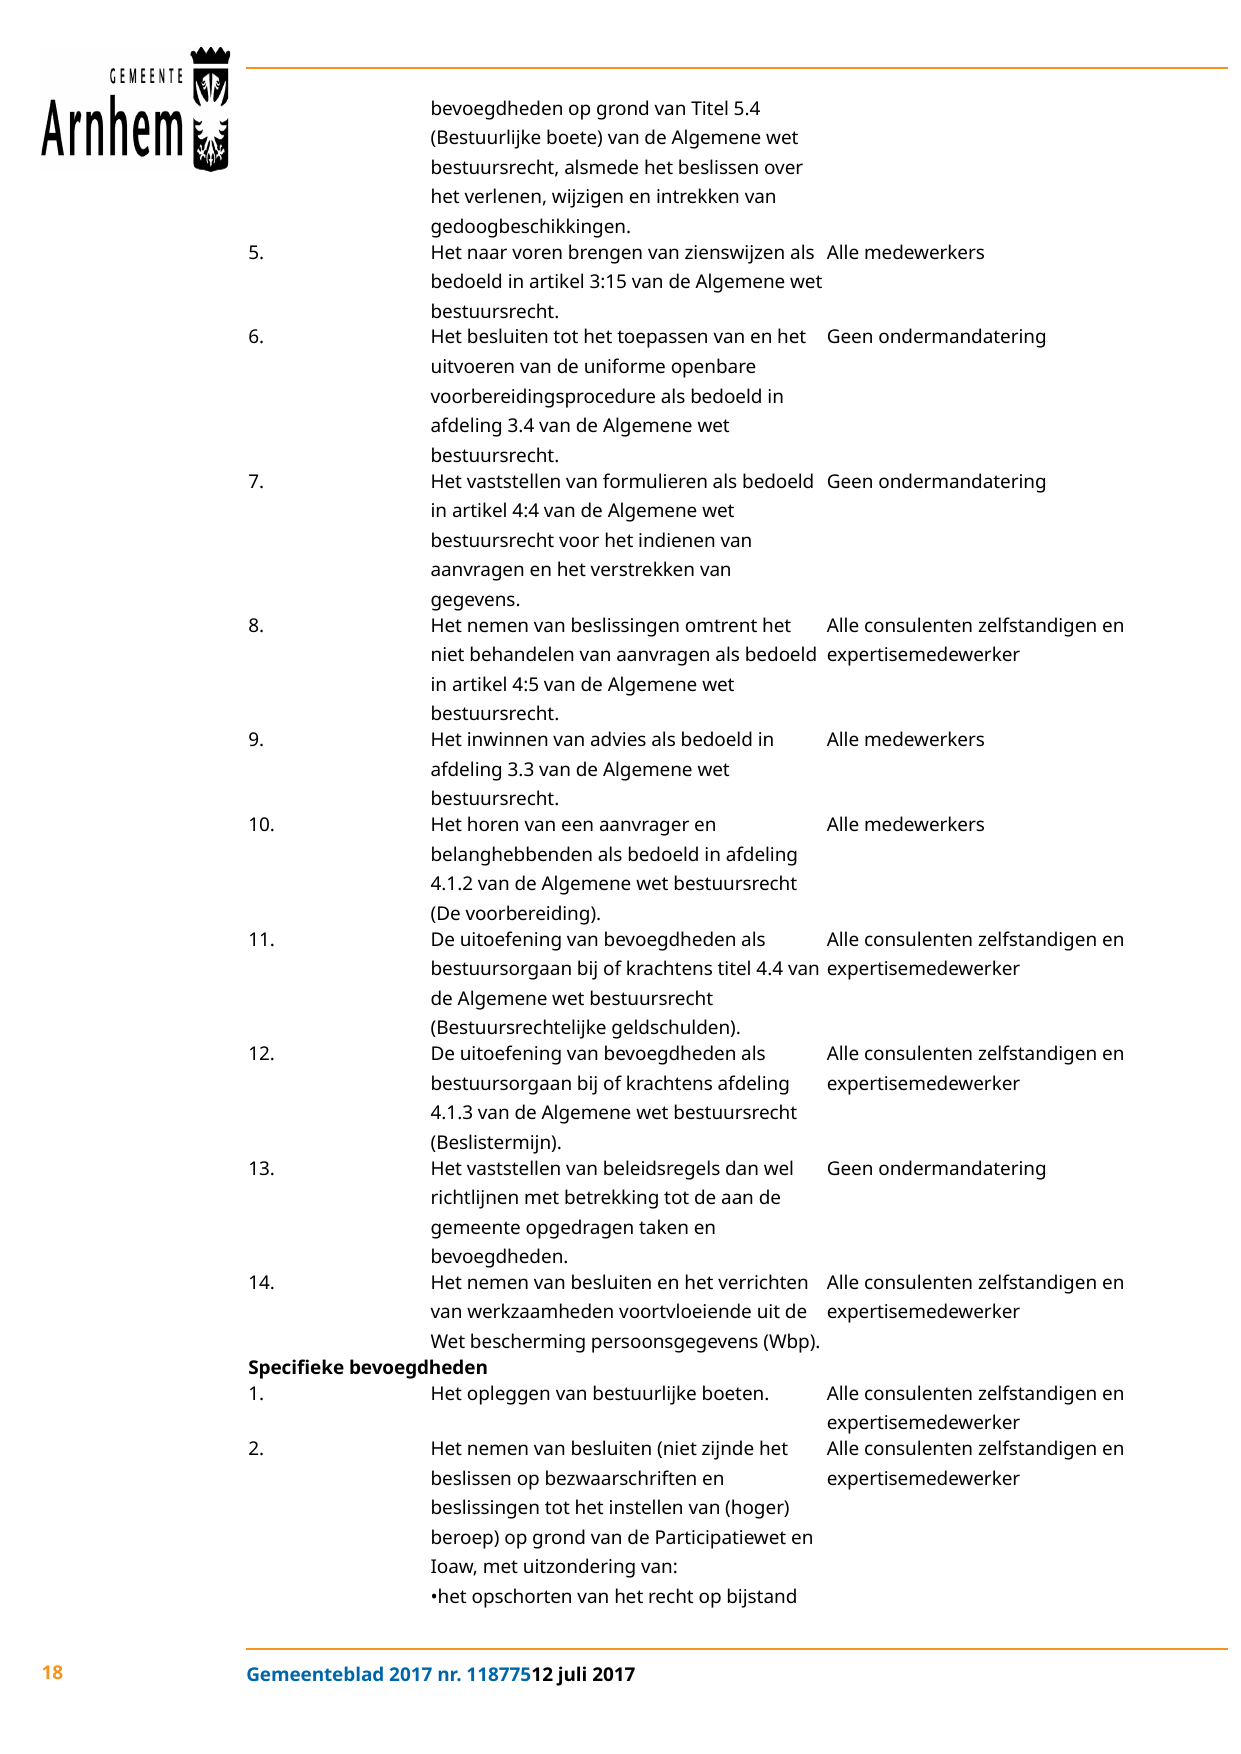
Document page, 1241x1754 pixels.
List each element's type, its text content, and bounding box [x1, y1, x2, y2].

table_cell Alle consulenten zelfstandigen en expertisemedewerker [827, 1269, 1152, 1354]
table_cell Het nemen van besluiten (niet zijnde het beslissen op bezwaarschriften en beslissingen tot het instellen van (hoger) beroep) op grond van de Participatiewet en Ioaw, met uitzondering van: •het opschorten van het recht op bijstand [430, 1435, 827, 1609]
table_cell Geen ondermandatering [827, 324, 1152, 468]
table_cell 12. [248, 1040, 430, 1155]
table_cell Alle consulenten zelfstandigen en expertisemedewerker [827, 1040, 1152, 1155]
table_cell Geen ondermandatering [827, 1155, 1152, 1269]
table_cell Specifieke bevoegdheden [248, 1354, 1152, 1380]
table_cell Alle consulenten zelfstandigen en expertisemedewerker [827, 1435, 1152, 1609]
table_cell Alle consulenten zelfstandigen en expertisemedewerker [827, 1380, 1152, 1435]
picture [41, 47, 231, 172]
table_cell Het vaststellen van formulieren als bedoeld in artikel 4:4 van de Algemene wet bestuursrecht voor het indienen van aanvragen en het verstrekken van gegevens. [430, 468, 827, 612]
table_cell 9. [248, 726, 430, 811]
table_cell Het horen van een aanvrager en belanghebbenden als bedoeld in afdeling 4.1.2 van de Algemene wet bestuursrecht (De voorbereiding). [430, 811, 827, 926]
table_cell Alle medewerkers [827, 811, 1152, 926]
table_cell 2. [248, 1435, 430, 1609]
table_cell 5. [248, 239, 430, 324]
table_cell Het vaststellen van beleidsregels dan wel richtlijnen met betrekking tot de aan de gemeente opgedragen taken en bevoegdheden. [430, 1155, 827, 1269]
table_cell De uitoefening van bevoegdheden als bestuursorgaan bij of krachtens titel 4.4 van de Algemene wet bestuursrecht (Bestuursrechtelijke geldschulden). [430, 926, 827, 1040]
table_cell Alle medewerkers [827, 239, 1152, 324]
table_cell [248, 95, 430, 239]
table_cell De uitoefening van bevoegdheden als bestuursorgaan bij of krachtens afdeling 4.1.3 van de Algemene wet bestuursrecht (Beslistermijn). [430, 1040, 827, 1155]
table_cell Het nemen van beslissingen omtrent het niet behandelen van aanvragen als bedoeld in artikel 4:5 van de Algemene wet bestuursrecht. [430, 612, 827, 726]
table_cell 13. [248, 1155, 430, 1269]
table_cell bevoegdheden op grond van Titel 5.4 (Bestuurlijke boete) van de Algemene wet bestuursrecht, alsmede het beslissen over het verlenen, wijzigen en intrekken van gedoogbeschikkingen. [430, 95, 827, 239]
table_cell 6. [248, 324, 430, 468]
table_cell Alle medewerkers [827, 726, 1152, 811]
table_cell 8. [248, 612, 430, 726]
table_cell Het opleggen van bestuurlijke boeten. [430, 1380, 827, 1435]
table_cell 1. [248, 1380, 430, 1435]
table_cell Het nemen van besluiten en het verrichten van werkzaamheden voortvloeiende uit de Wet bescherming persoonsgegevens (Wbp). [430, 1269, 827, 1354]
table_cell Alle consulenten zelfstandigen en expertisemedewerker [827, 926, 1152, 1040]
table_cell Het inwinnen van advies als bedoeld in afdeling 3.3 van de Algemene wet bestuursrecht. [430, 726, 827, 811]
table_cell [827, 95, 1152, 239]
table_cell 14. [248, 1269, 430, 1354]
table_cell Geen ondermandatering [827, 468, 1152, 612]
table_cell Het besluiten tot het toepassen van en het uitvoeren van de uniforme openbare voorbereidingsprocedure als bedoeld in afdeling 3.4 van de Algemene wet bestuursrecht. [430, 324, 827, 468]
table_cell 11. [248, 926, 430, 1040]
table_cell 10. [248, 811, 430, 926]
table_cell Alle consulenten zelfstandigen en expertisemedewerker [827, 612, 1152, 726]
table_cell 7. [248, 468, 430, 612]
table_cell Het naar voren brengen van zienswijzen als bedoeld in artikel 3:15 van de Algemene wet bestuursrecht. [430, 239, 827, 324]
